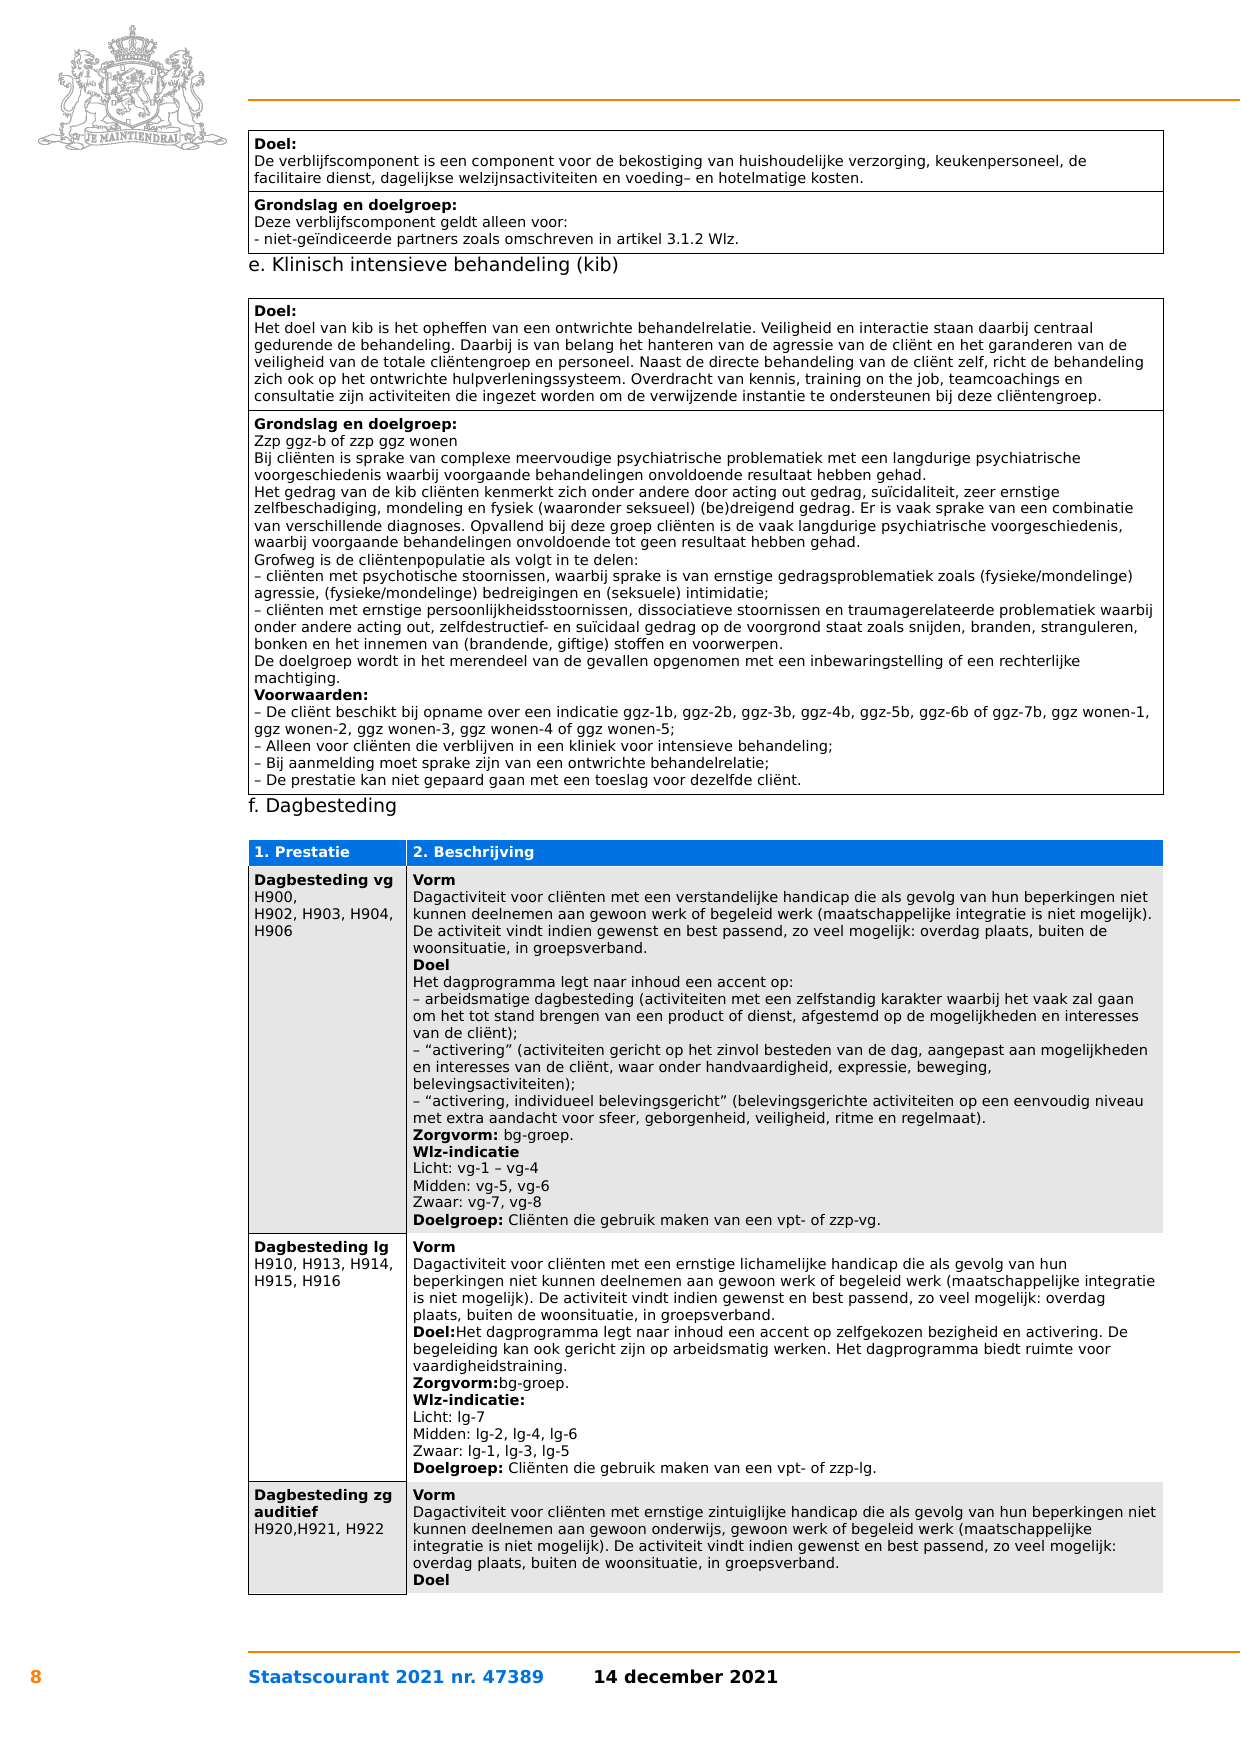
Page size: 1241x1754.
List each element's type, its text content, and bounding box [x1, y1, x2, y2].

table_cell Vorm Dagactiviteit voor cliënten met een verstandelijke handicap die als gevolg van hun beperkingen niet kunnen deelnemen aan gewoon werk of begeleid werk (maatschappelijke integratie is niet mogelijk). De activiteit vindt indien gewenst en best passend, zo veel mogelijk: overdag plaats, buiten de woonsituatie, in groepsverband. Doel Het dagprogramma legt naar inhoud een accent op: – arbeidsmatige dagbesteding (activiteiten met een zelfstandig karakter waarbij het vaak zal gaan om het tot stand brengen van een product of dienst, afgestemd op de mogelijkheden en interesses van de cliënt); – “activering” (activiteiten gericht op het zinvol besteden van de dag, aangepast aan mogelijkheden en interesses van de cliënt, waar onder handvaardigheid, expressie, beweging, belevingsactiviteiten); – “activering, individueel belevingsgericht” (belevingsgerichte activiteiten op een eenvoudig niveau met extra aandacht voor sfeer, geborgenheid, veiligheid, ritme en regelmaat). Zorgvorm: bg-groep. Wlz-indicatie Licht: vg-1 – vg-4 Midden: vg-5, vg-6 Zwaar: vg-7, vg-8 Doelgroep: Cliënten die gebruik maken van een vpt- of zzp-vg. [407, 867, 1163, 1233]
table_cell Grondslag en doelgroep: Zzp ggz-b of zzp ggz wonen Bij cliënten is sprake van complexe meervoudige psychiatrische problematiek met een langdurige psychiatrische voorgeschiedenis waarbij voorgaande behandelingen onvoldoende resultaat hebben gehad. Het gedrag van de kib cliënten kenmerkt zich onder andere door acting out gedrag, suïcidaliteit, zeer ernstige zelfbeschadiging, mondeling en fysiek (waaronder seksueel) (be)dreigend gedrag. Er is vaak sprake van een combinatie van verschillende diagnoses. Opvallend bij deze groep cliënten is de vaak langdurige psychiatrische voorgeschiedenis, waarbij voorgaande behandelingen onvoldoende tot geen resultaat hebben gehad. Grofweg is de cliëntenpopulatie als volgt in te delen: – cliënten met psychotische stoornissen, waarbij sprake is van ernstige gedragsproblematiek zoals (fysieke/mondelinge) agressie, (fysieke/mondelinge) bedreigingen en (seksuele) intimidatie; – cliënten met ernstige persoonlijkheidsstoornissen, dissociatieve stoornissen en traumagerelateerde problematiek waarbij onder andere acting out, zelfdestructief- en suïcidaal gedrag op de voorgrond staat zoals snijden, branden, stranguleren, bonken en het innemen van (brandende, giftige) stoffen en voorwerpen. De doelgroep wordt in het merendeel van de gevallen opgenomen met een inbewaringstelling of een rechterlijke machtiging. Voorwaarden: – De cliënt beschikt bij opname over een indicatie ggz-1b, ggz-2b, ggz-3b, ggz-4b, ggz-5b, ggz-6b of ggz-7b, ggz wonen-1, ggz wonen-2, ggz wonen-3, ggz wonen-4 of ggz wonen-5; – Alleen voor cliënten die verblijven in een kliniek voor intensieve behandeling; – Bij aanmelding moet sprake zijn van een ontwrichte behandelrelatie; – De prestatie kan niet gepaard gaan met een toeslag voor dezelfde cliënt. [249, 411, 1163, 794]
table_header 2. Beschrijving [407, 840, 1163, 866]
table_cell Vorm Dagactiviteit voor cliënten met ernstige zintuiglijke handicap die als gevolg van hun beperkingen niet kunnen deelnemen aan gewoon onderwijs, gewoon werk of begeleid werk (maatschappelijke integratie is niet mogelijk). De activiteit vindt indien gewenst en best passend, zo veel mogelijk: overdag plaats, buiten de woonsituatie, in groepsverband. Doel [407, 1482, 1163, 1593]
text f. Dagbesteding [248, 795, 1163, 817]
picture [38, 25, 227, 150]
table_header Doel: De verblijfscomponent is een component voor de bekostiging van huishoudelijke verzorging, keukenpersoneel, de facilitaire dienst, dagelijkse welzijnsactiviteiten en voeding– en hotelmatige kosten. [249, 131, 1163, 191]
table_header 1. Prestatie [249, 840, 406, 866]
text e. Klinisch intensieve behandeling (kib) [248, 254, 1163, 276]
table_cell Dagbesteding zg auditief H920,H921, H922 [249, 1482, 406, 1593]
table_cell Grondslag en doelgroep: Deze verblijfscomponent geldt alleen voor: - niet-geïndiceerde partners zoals omschreven in artikel 3.1.2 Wlz. [249, 192, 1163, 253]
table_cell Dagbesteding vg H900, H902, H903, H904, H906 [249, 867, 406, 1233]
table_cell Vorm Dagactiviteit voor cliënten met een ernstige lichamelijke handicap die als gevolg van hun beperkingen niet kunnen deelnemen aan gewoon werk of begeleid werk (maatschappelijke integratie is niet mogelijk). De activiteit vindt indien gewenst en best passend, zo veel mogelijk: overdag plaats, buiten de woonsituatie, in groepsverband. Doel:Het dagprogramma legt naar inhoud een accent op zelfgekozen bezigheid en activering. De begeleiding kan ook gericht zijn op arbeidsmatig werken. Het dagprogramma biedt ruimte voor vaardigheidstraining. Zorgvorm:bg-groep. Wlz-indicatie: Licht: lg-7 Midden: lg-2, lg-4, lg-6 Zwaar: lg-1, lg-3, lg-5 Doelgroep: Cliënten die gebruik maken van een vpt- of zzp-lg. [407, 1234, 1163, 1481]
table_header Doel: Het doel van kib is het opheffen van een ontwrichte behandelrelatie. Veiligheid en interactie staan daarbij centraal gedurende de behandeling. Daarbij is van belang het hanteren van de agressie van de cliënt en het garanderen van de veiligheid van de totale cliëntengroep en personeel. Naast de directe behandeling van de cliënt zelf, richt de behandeling zich ook op het ontwrichte hulpverleningssysteem. Overdracht van kennis, training on the job, teamcoachings en consultatie zijn activiteiten die ingezet worden om de verwijzende instantie te ondersteunen bij deze cliëntengroep. [249, 299, 1163, 410]
table_cell Dagbesteding lg H910, H913, H914, H915, H916 [249, 1234, 406, 1481]
